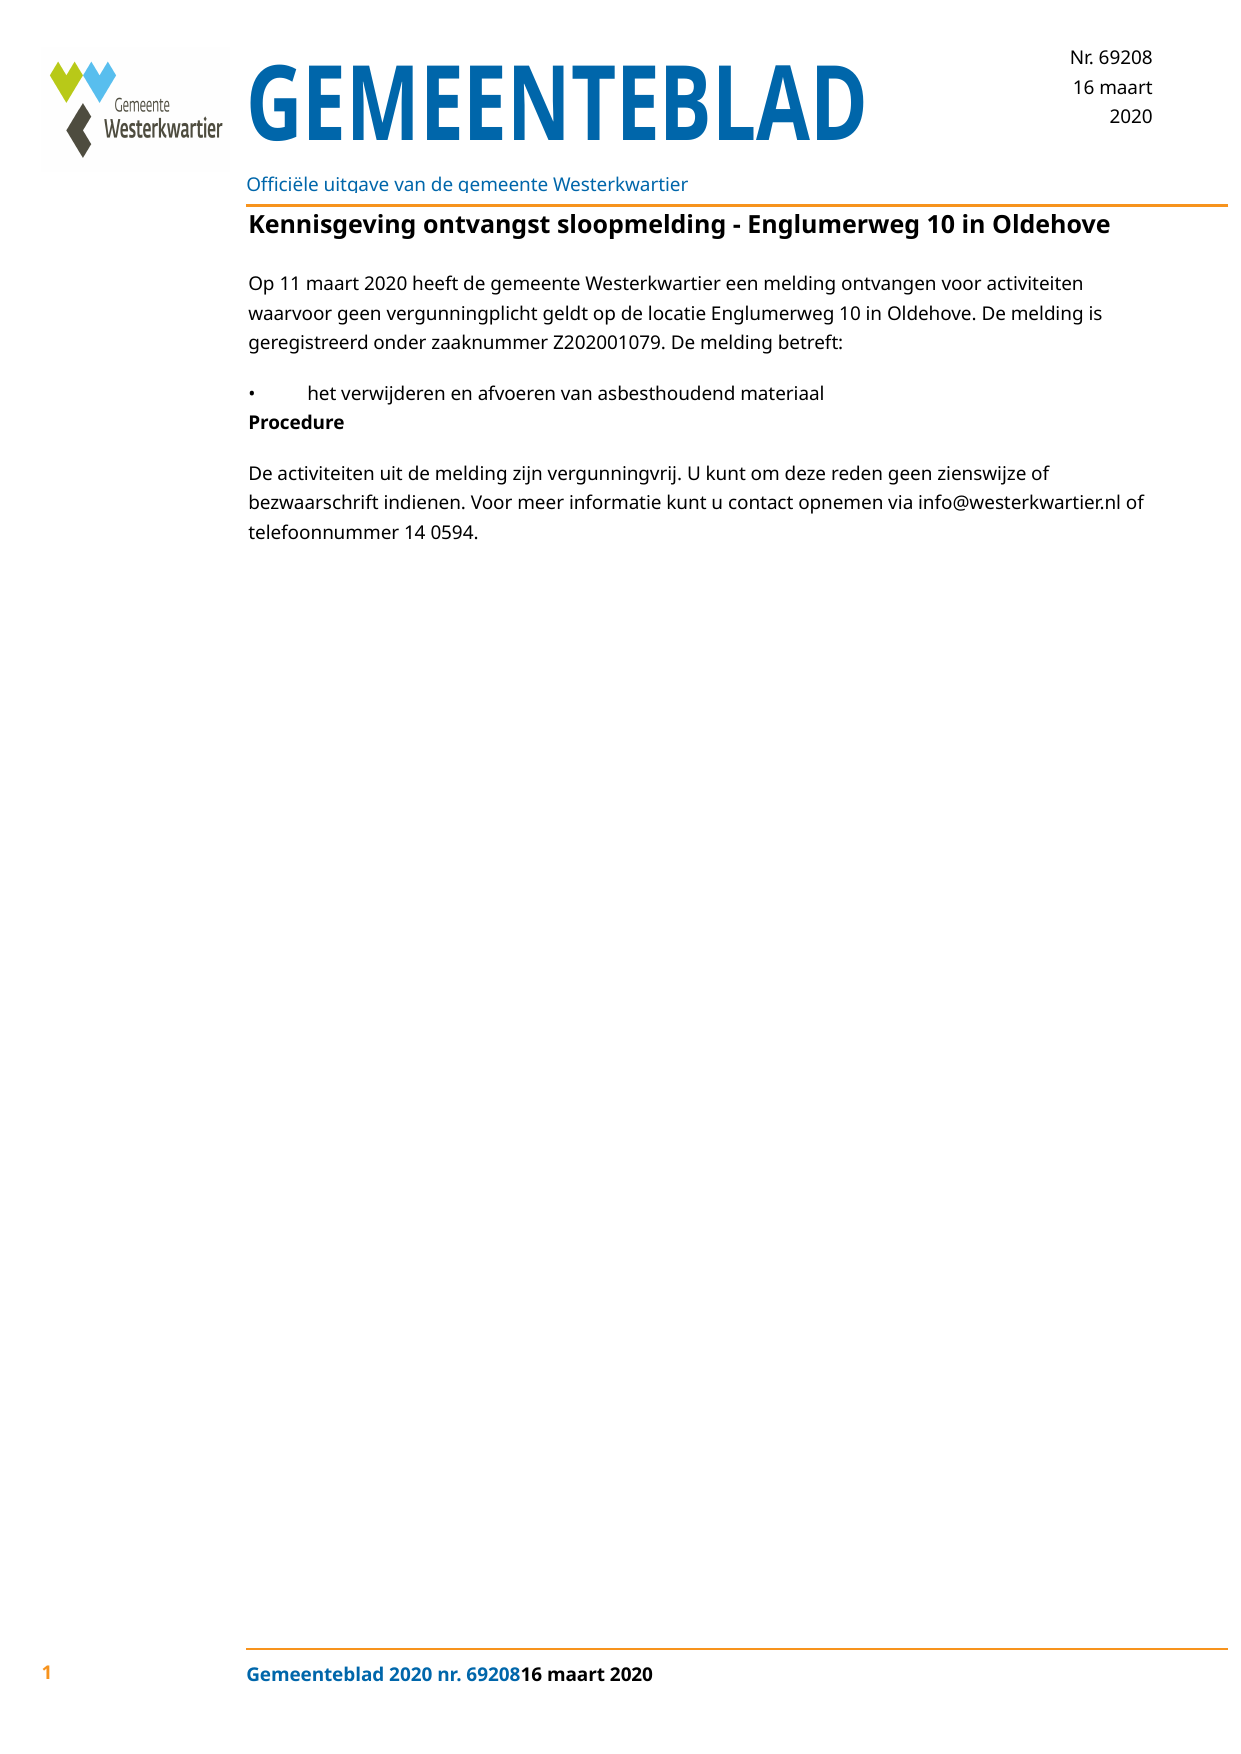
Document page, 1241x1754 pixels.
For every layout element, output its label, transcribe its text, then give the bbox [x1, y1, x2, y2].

text Procedure [248, 409, 1152, 435]
list het verwijderen en afvoeren van asbesthoudend materiaal [248, 380, 1152, 406]
text De activiteiten uit de melding zijn vergunningvrij. U kunt om deze reden geen zienswijze of bezwaarschrift indienen. Voor meer informatie kunt u contact opnemen via info@westerkwartier.nl of telefoonnummer 14 0594. [248, 460, 1152, 545]
picture [41, 47, 231, 172]
text Kennisgeving ontvangst sloopmelding - Englumerweg 10 in Oldehove [248, 207, 1152, 241]
text Op 11 maart 2020 heeft de gemeente Westerkwartier een melding ontvangen voor activiteiten waarvoor geen vergunningplicht geldt op de locatie Englumerweg 10 in Oldehove. De melding is geregistreerd onder zaaknummer Z202001079. De melding betreft: [248, 270, 1152, 355]
